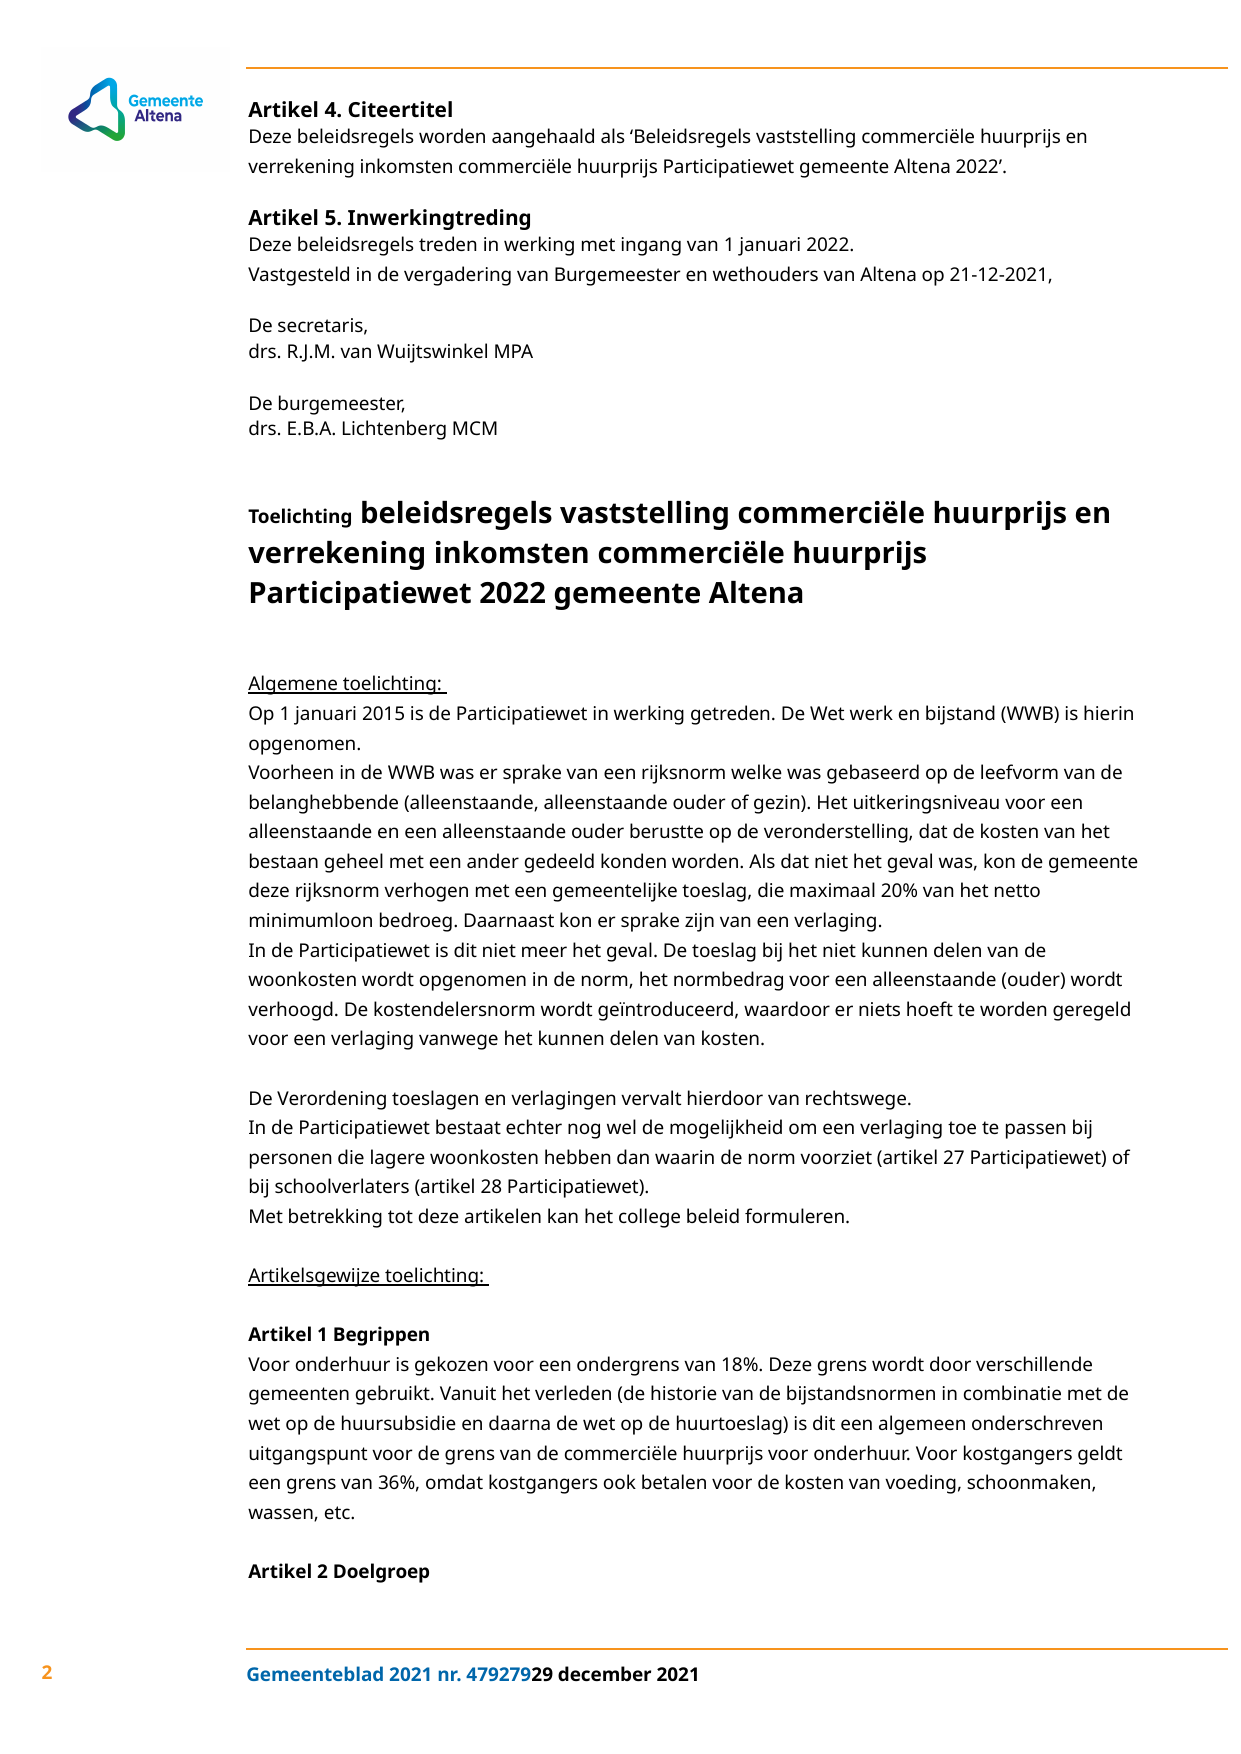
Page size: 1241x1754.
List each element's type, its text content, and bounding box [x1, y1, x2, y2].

text Deze beleidsregels treden in werking met ingang van 1 januari 2022. [248, 232, 1152, 257]
text De Verordening toeslagen en verlagingen vervalt hierdoor van rechtswege. [248, 1085, 1152, 1111]
text In de Participatiewet bestaat echter nog wel de mogelijkheid om een verlaging toe te passen bij personen die lagere woonkosten hebben dan waarin de norm voorziet (artikel 27 Participatiewet) of bij schoolverlaters (artikel 28 Participatiewet). [248, 1114, 1152, 1199]
text De burgemeester, [248, 390, 1152, 416]
text Artikel 4. Citeertitel [248, 95, 1152, 123]
text drs. R.J.M. van Wuijtswinkel MPA [248, 338, 1152, 364]
text Artikel 5. Inwerkingtreding [248, 203, 1152, 232]
text Deze beleidsregels worden aangehaald als ‘Beleidsregels vaststelling commerciële huurprijs en verrekening inkomsten commerciële huurprijs Participatiewet gemeente Altena 2022’. [248, 123, 1152, 178]
picture [41, 47, 231, 172]
text De secretaris, [248, 313, 1152, 338]
text drs. E.B.A. Lichtenberg MCM [248, 416, 1152, 441]
text Artikel 2 Doelgroep [248, 1558, 1152, 1584]
text Met betrekking tot deze artikelen kan het college beleid formuleren. [248, 1203, 1152, 1229]
text Voor onderhuur is gekozen voor een ondergrens van 18%. Deze grens wordt door verschillende gemeenten gebruikt. Vanuit het verleden (de historie van de bijstandsnormen in combinatie met de wet op de huursubsidie en daarna de wet op de huurtoeslag) is dit een algemeen onderschreven uitgangspunt voor de grens van de commerciële huurprijs voor onderhuur. Voor kostgangers geldt een grens van 36%, omdat kostgangers ook betalen voor de kosten van voeding, schoonmaken, wassen, etc. [248, 1351, 1152, 1525]
text In de Participatiewet is dit niet meer het geval. De toeslag bij het niet kunnen delen van de woonkosten wordt opgenomen in de norm, het normbedrag voor een alleenstaande (ouder) wordt verhoogd. De kostendelersnorm wordt geïntroduceerd, waardoor er niets hoeft te worden geregeld voor een verlaging vanwege het kunnen delen van kosten. [248, 937, 1152, 1051]
text Artikel 1 Begrippen [248, 1321, 1152, 1347]
text Algemene toelichting: [248, 671, 1152, 696]
text Op 1 januari 2015 is de Participatiewet in werking getreden. De Wet werk en bijstand (WWB) is hierin opgenomen. [248, 700, 1152, 756]
text Vastgesteld in de vergadering van Burgemeester en wethouders van Altena op 21-12-2021, [248, 261, 1152, 287]
text Toelichting beleidsregels vaststelling commerciële huurprijs en verrekening inkomsten commerciële huurprijs Participatiewet 2022 gemeente Altena [248, 493, 1152, 612]
text Voorheen in de WWB was er sprake van een rijksnorm welke was gebaseerd op de leefvorm van de belanghebbende (alleenstaande, alleenstaande ouder of gezin). Het uitkeringsniveau voor een alleenstaande en een alleenstaande ouder berustte op de veronderstelling, dat de kosten van het bestaan geheel met een ander gedeeld konden worden. Als dat niet het geval was, kon de gemeente deze rijksnorm verhogen met een gemeentelijke toeslag, die maximaal 20% van het netto minimumloon bedroeg. Daarnaast kon er sprake zijn van een verlaging. [248, 759, 1152, 933]
text Artikelsgewijze toelichting: [248, 1262, 1152, 1288]
